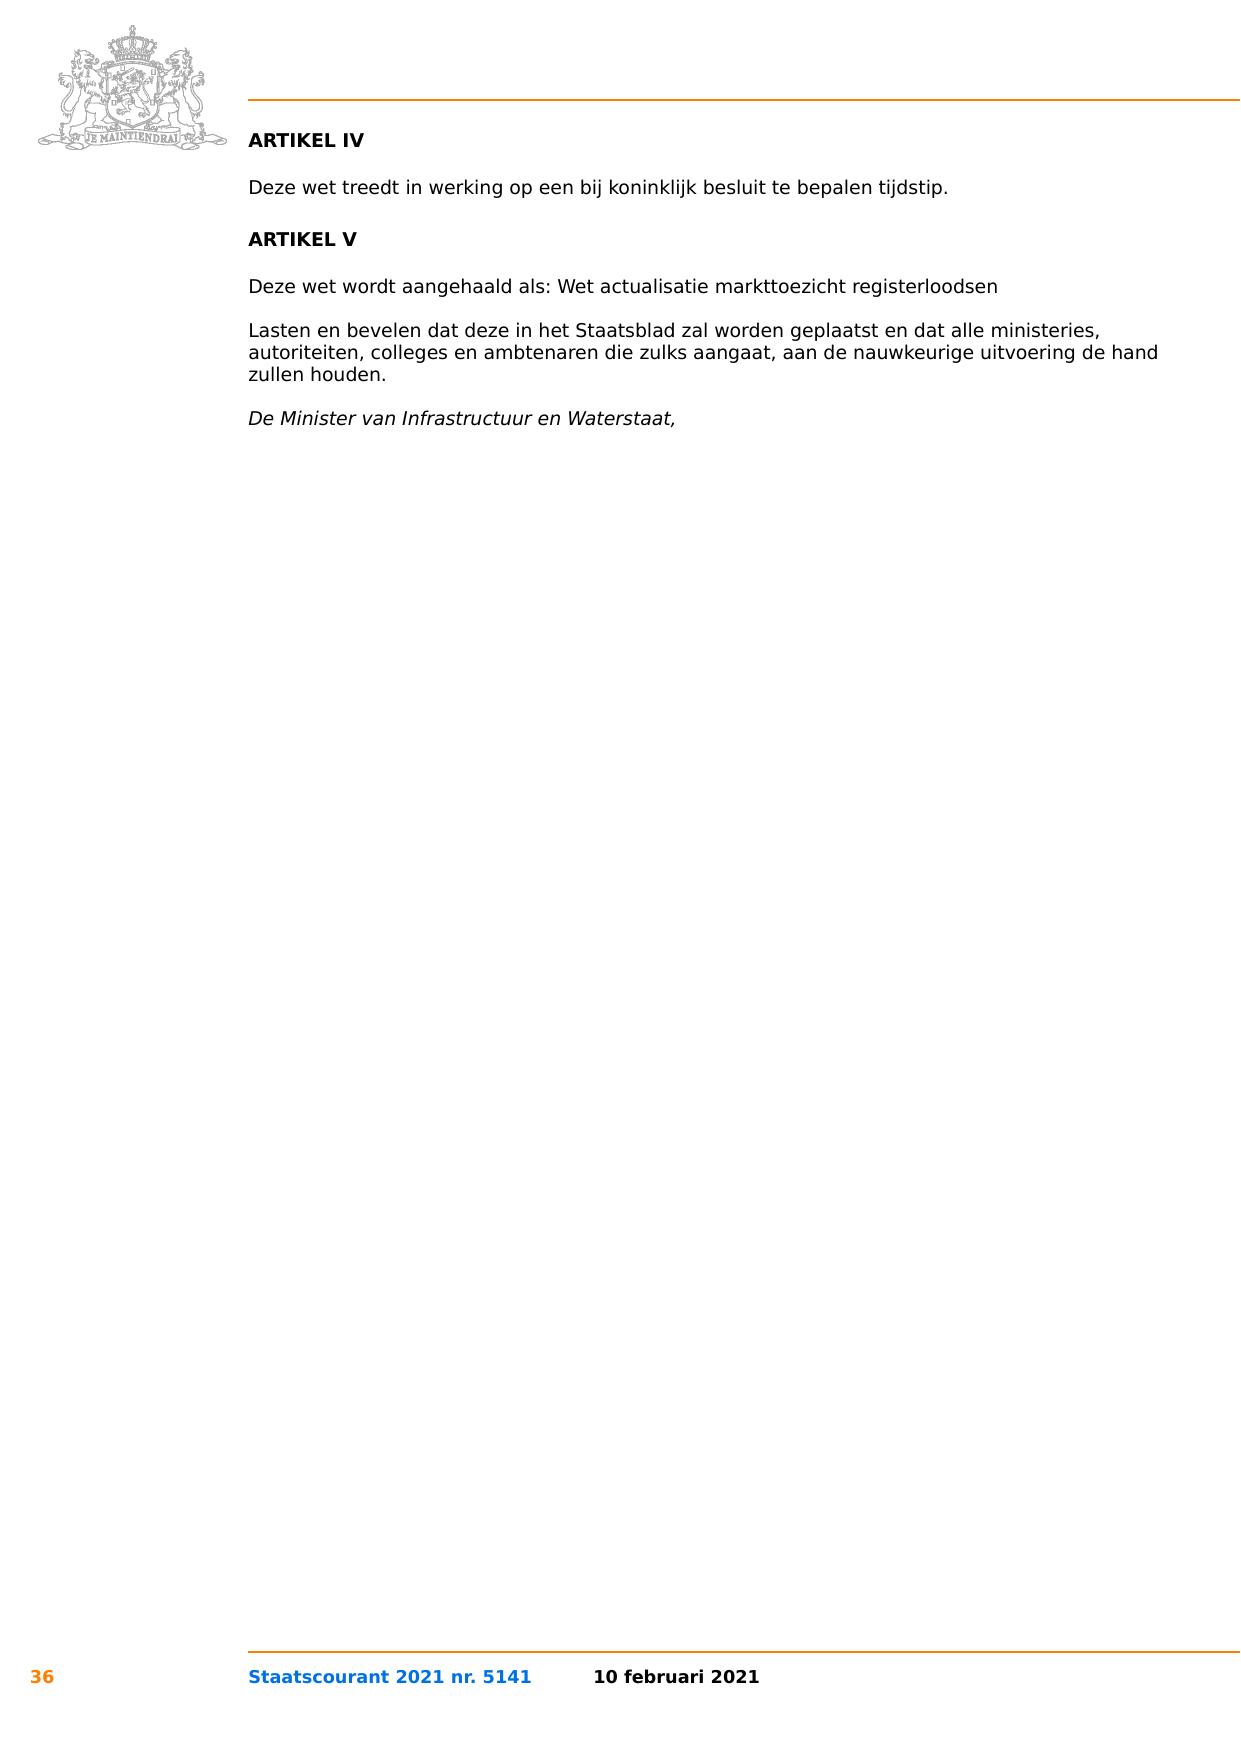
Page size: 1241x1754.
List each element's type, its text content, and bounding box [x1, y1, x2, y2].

subtitle ARTIKEL IV [248, 130, 1163, 152]
text Deze wet treedt in werking op een bij koninklijk besluit te bepalen tijdstip. [248, 177, 1163, 199]
picture [38, 25, 227, 150]
text Lasten en bevelen dat deze in het Staatsblad zal worden geplaatst en dat alle ministeries, autoriteiten, colleges en ambtenaren die zulks aangaat, aan de nauwkeurige uitvoering de hand zullen houden. [248, 320, 1163, 386]
subtitle ARTIKEL V [248, 229, 1163, 251]
text Deze wet wordt aangehaald als: Wet actualisatie markttoezicht registerloodsen [248, 276, 1163, 298]
text De Minister van Infrastructuur en Waterstaat, [248, 407, 1163, 429]
